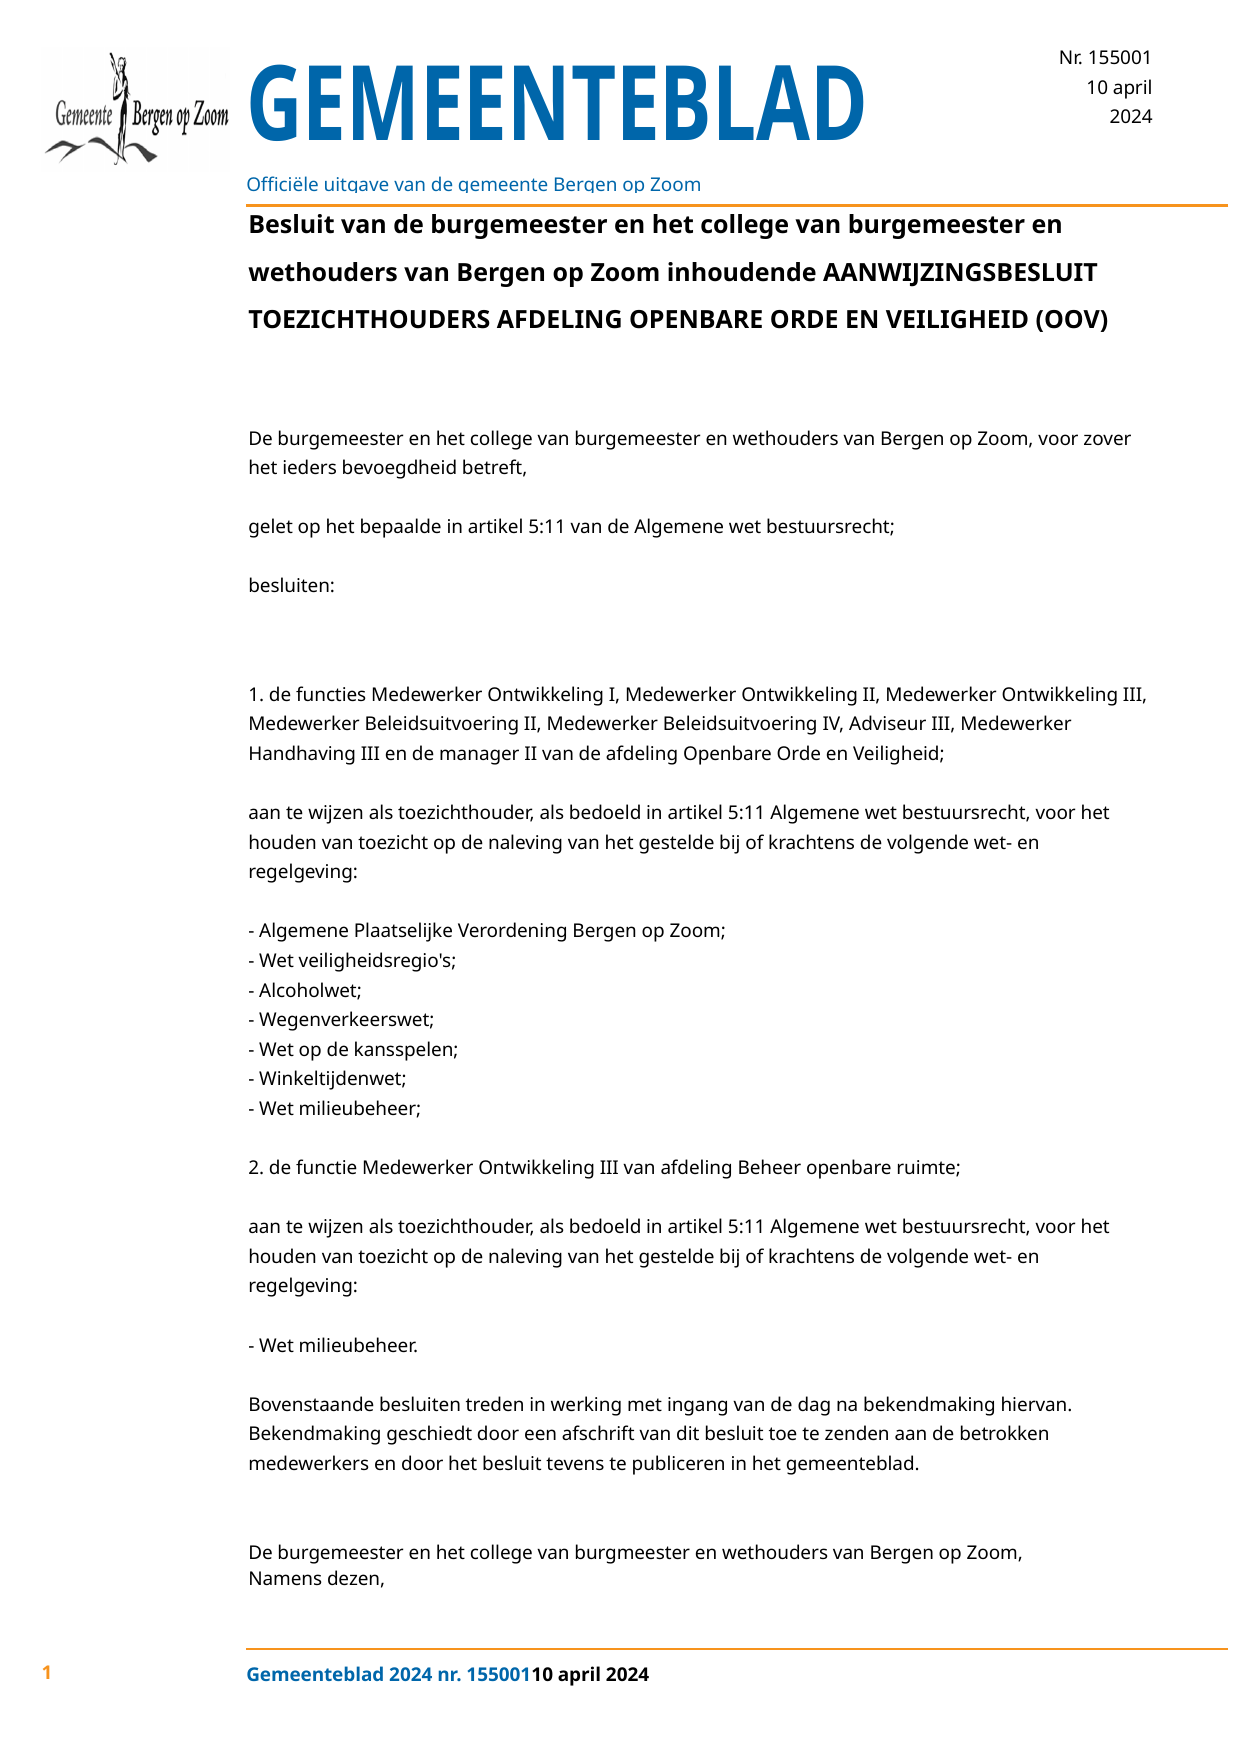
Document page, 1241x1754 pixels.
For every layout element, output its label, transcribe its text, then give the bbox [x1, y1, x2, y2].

text De burgemeester en het college van burgemeester en wethouders van Bergen op Zoom, voor zover het ieders bevoegdheid betreft, [248, 425, 1152, 480]
text Namens dezen, [248, 1565, 1152, 1590]
text Bovenstaande besluiten treden in werking met ingang van de dag na bekendmaking hiervan. Bekendmaking geschiedt door een afschrift van dit besluit toe te zenden aan de betrokken medewerkers en door het besluit tevens te publiceren in het gemeenteblad. [248, 1391, 1152, 1476]
text De burgemeester en het college van burgmeester en wethouders van Bergen op Zoom, [248, 1539, 1152, 1565]
text - Algemene Plaatselijke Verordening Bergen op Zoom; [248, 918, 1152, 943]
text Besluit van de burgemeester en het college van burgemeester en wethouders van Bergen op Zoom inhoudende AANWIJZINGSBESLUIT TOEZICHTHOUDERS AFDELING OPENBARE ORDE EN VEILIGHEID (OOV) [248, 207, 1152, 336]
text 2. de functie Medewerker Ontwikkeling III van afdeling Beheer openbare ruimte; [248, 1154, 1152, 1180]
picture [41, 47, 231, 172]
text - Wet milieubeheer. [248, 1332, 1152, 1358]
text - Alcoholwet; [248, 977, 1152, 1003]
text besluiten: [248, 573, 1152, 598]
text - Wet op de kansspelen; [248, 1036, 1152, 1062]
text 1. de functies Medewerker Ontwikkeling I, Medewerker Ontwikkeling II, Medewerker Ontwikkeling III, Medewerker Beleidsuitvoering II, Medewerker Beleidsuitvoering IV, Adviseur III, Medewerker Handhaving III en de manager II van de afdeling Openbare Orde en Veiligheid; [248, 681, 1152, 766]
text aan te wijzen als toezichthouder, als bedoeld in artikel 5:11 Algemene wet bestuursrecht, voor het houden van toezicht op de naleving van het gestelde bij of krachtens de volgende wet- en regelgeving: [248, 1213, 1152, 1298]
text - Wet veiligheidsregio's; [248, 947, 1152, 973]
text aan te wijzen als toezichthouder, als bedoeld in artikel 5:11 Algemene wet bestuursrecht, voor het houden van toezicht op de naleving van het gestelde bij of krachtens de volgende wet- en regelgeving: [248, 799, 1152, 884]
text - Wegenverkeerswet; [248, 1006, 1152, 1032]
text - Winkeltijdenwet; [248, 1066, 1152, 1091]
text - Wet milieubeheer; [248, 1095, 1152, 1121]
text gelet op het bepaalde in artikel 5:11 van de Algemene wet bestuursrecht; [248, 513, 1152, 539]
